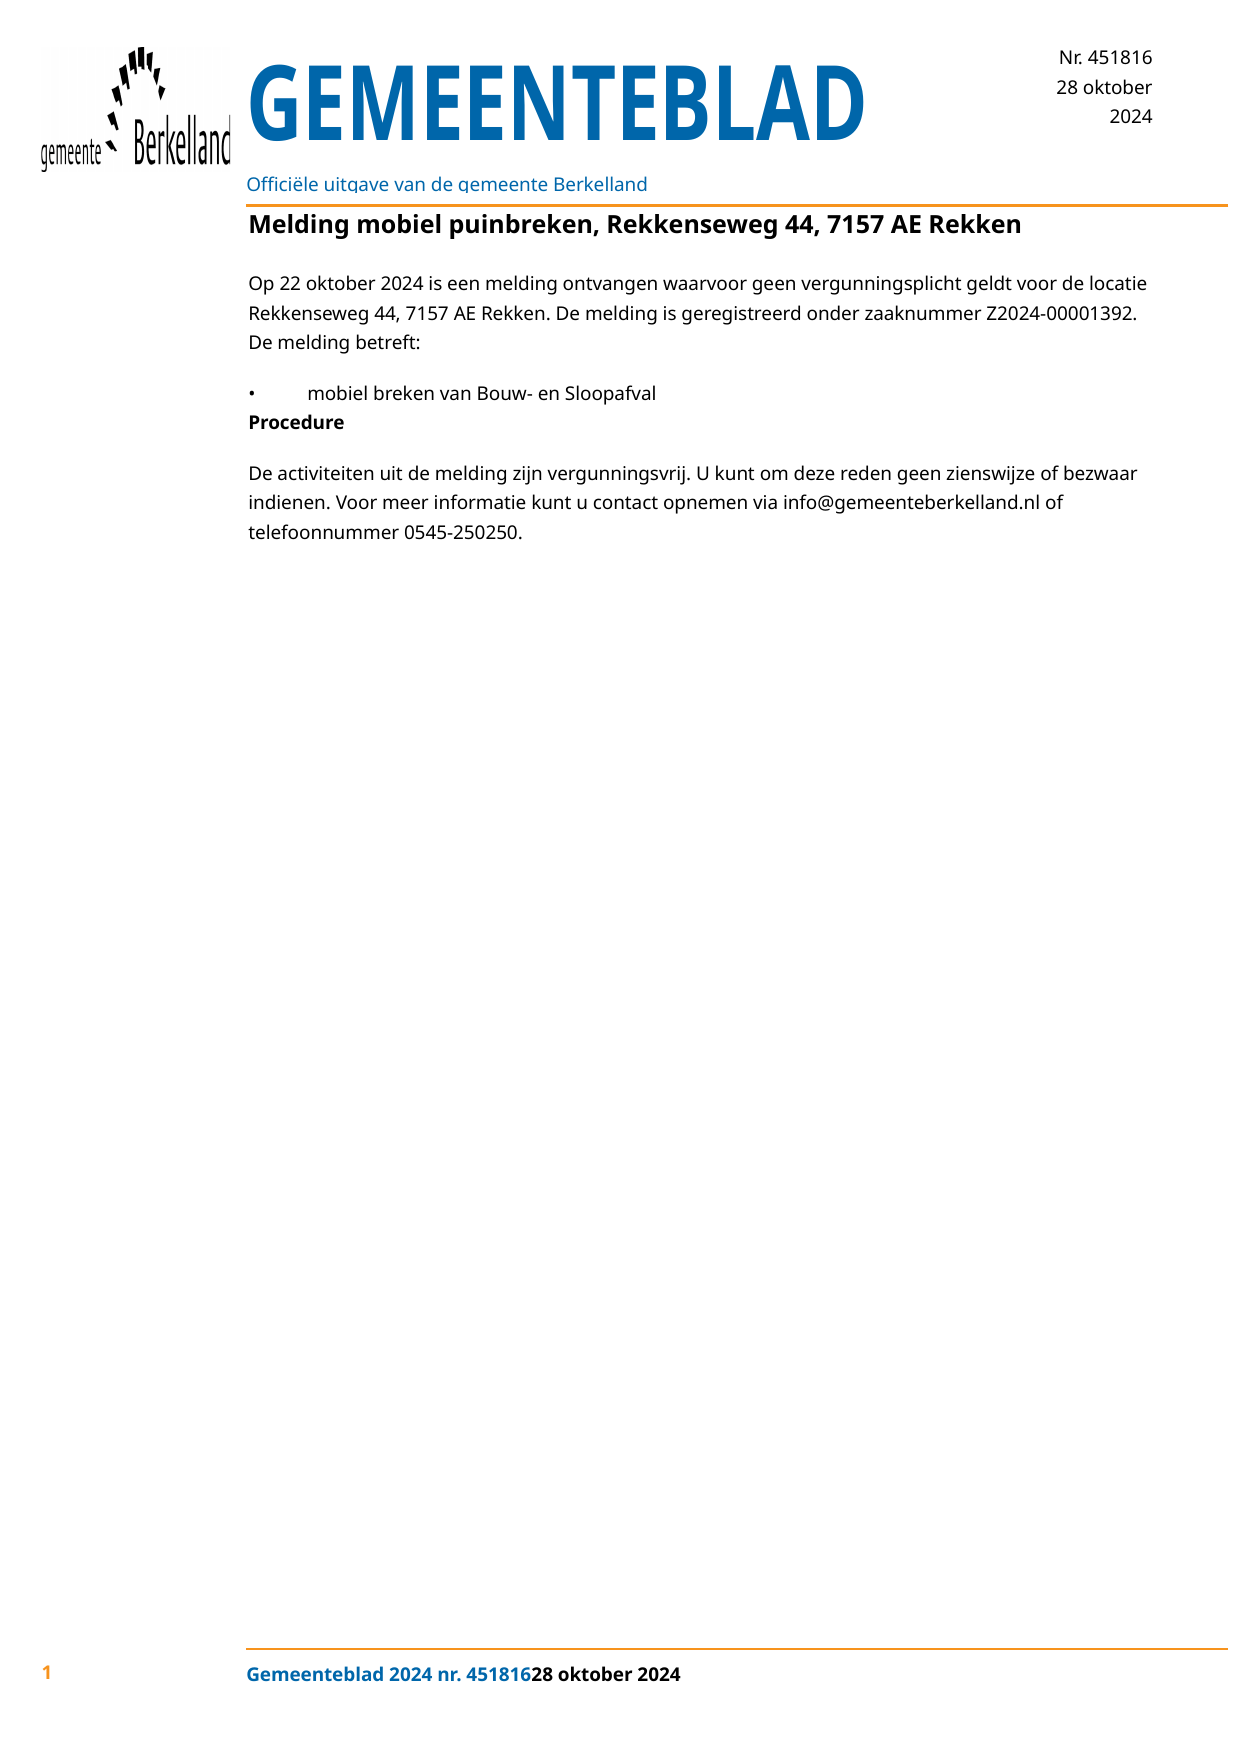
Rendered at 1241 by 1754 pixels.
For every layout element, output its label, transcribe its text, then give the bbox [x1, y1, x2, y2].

text Procedure [248, 409, 1152, 435]
list mobiel breken van Bouw- en Sloopafval [248, 380, 1152, 406]
text Op 22 oktober 2024 is een melding ontvangen waarvoor geen vergunningsplicht geldt voor de locatie Rekkenseweg 44, 7157 AE Rekken. De melding is geregistreerd onder zaaknummer Z2024-00001392. De melding betreft: [248, 270, 1152, 355]
text Melding mobiel puinbreken, Rekkenseweg 44, 7157 AE Rekken [248, 207, 1152, 241]
text De activiteiten uit de melding zijn vergunningsvrij. U kunt om deze reden geen zienswijze of bezwaar indienen. Voor meer informatie kunt u contact opnemen via info@gemeenteberkelland.nl of telefoonnummer 0545-250250. [248, 460, 1152, 545]
picture [41, 47, 231, 172]
